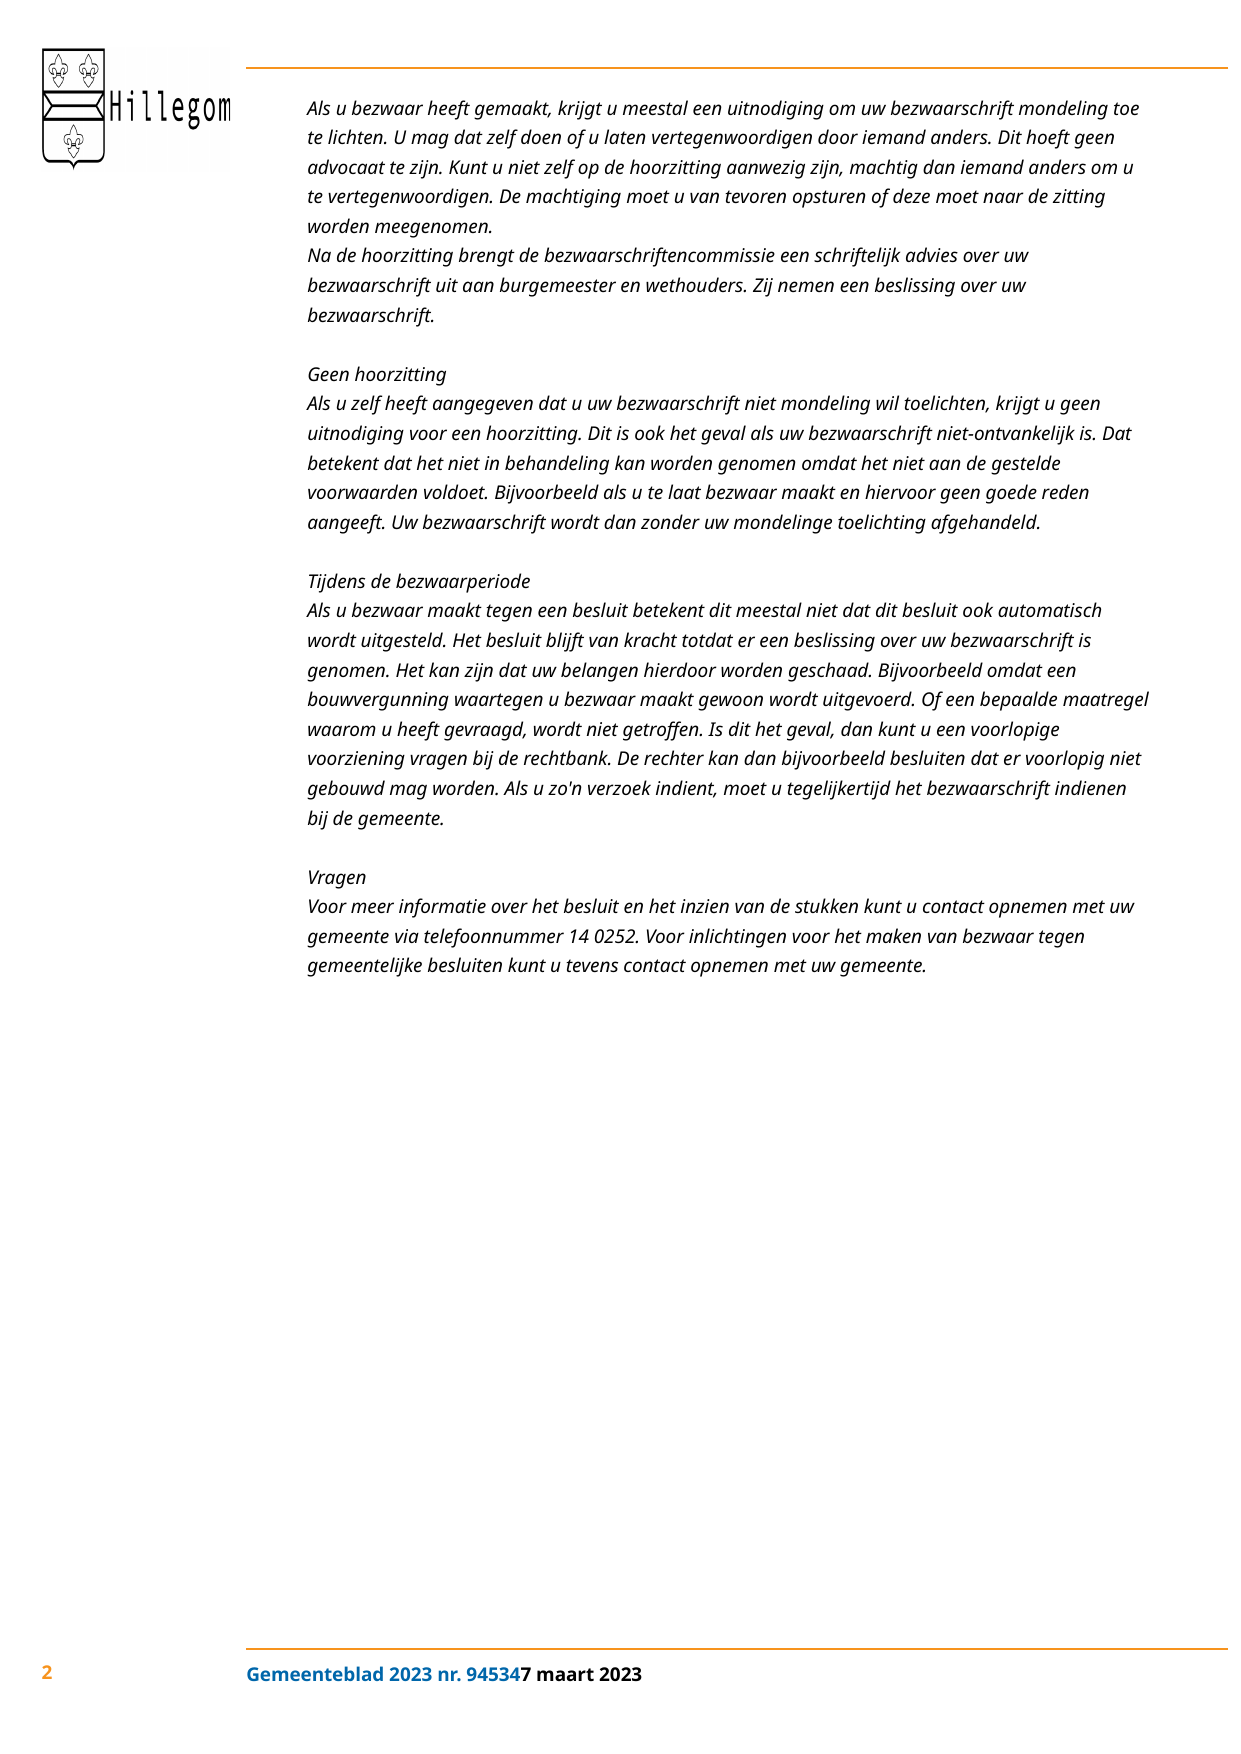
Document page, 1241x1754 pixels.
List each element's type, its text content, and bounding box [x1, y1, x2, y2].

list Als u bezwaar maakt tegen een besluit betekent dit meestal niet dat dit besluit ook automatisch wordt uitgesteld. Het besluit blijft van kracht totdat er een beslissing over uw bezwaarschrift is genomen. Het kan zijn dat uw belangen hierdoor worden geschaad. Bijvoorbeeld omdat een bouwvergunning waartegen u bezwaar maakt gewoon wordt uitgevoerd. Of een bepaalde maatregel waarom u heeft gevraagd, wordt niet getroffen. Is dit het geval, dan kunt u een voorlopige voorziening vragen bij de rechtbank. De rechter kan dan bijvoorbeeld besluiten dat er voorlopig niet gebouwd mag worden. Als u zo'n verzoek indient, moet u tegelijkertijd het bezwaarschrift indienen bij de gemeente. [248, 598, 1152, 831]
list Na de hoorzitting brengt de bezwaarschriftencommissie een schriftelijk advies over uw bezwaarschrift uit aan burgemeester en wethouders. Zij nemen een beslissing over uw bezwaarschrift. [248, 243, 1152, 328]
list Geen hoorzitting [248, 361, 1152, 387]
list Vragen [248, 864, 1152, 890]
list Tijdens de bezwaarperiode [248, 568, 1152, 594]
list Als u bezwaar heeft gemaakt, krijgt u meestal een uitnodiging om uw bezwaarschrift mondeling toe te lichten. U mag dat zelf doen of u laten vertegenwoordigen door iemand anders. Dit hoeft geen advocaat te zijn. Kunt u niet zelf op de hoorzitting aanwezig zijn, machtig dan iemand anders om u te vertegenwoordigen. De machtiging moet u van tevoren opsturen of deze moet naar de zitting worden meegenomen. [248, 95, 1152, 239]
list Voor meer informatie over het besluit en het inzien van de stukken kunt u contact opnemen met uw gemeente via telefoonnummer 14 0252. Voor inlichtingen voor het maken van bezwaar tegen gemeentelijke besluiten kunt u tevens contact opnemen met uw gemeente. [248, 893, 1152, 978]
picture [41, 47, 231, 172]
list Als u zelf heeft aangegeven dat u uw bezwaarschrift niet mondeling wil toelichten, krijgt u geen uitnodiging voor een hoorzitting. Dit is ook het geval als uw bezwaarschrift niet-ontvankelijk is. Dat betekent dat het niet in behandeling kan worden genomen omdat het niet aan de gestelde voorwaarden voldoet. Bijvoorbeeld als u te laat bezwaar maakt en hiervoor geen goede reden aangeeft. Uw bezwaarschrift wordt dan zonder uw mondelinge toelichting afgehandeld. [248, 391, 1152, 535]
